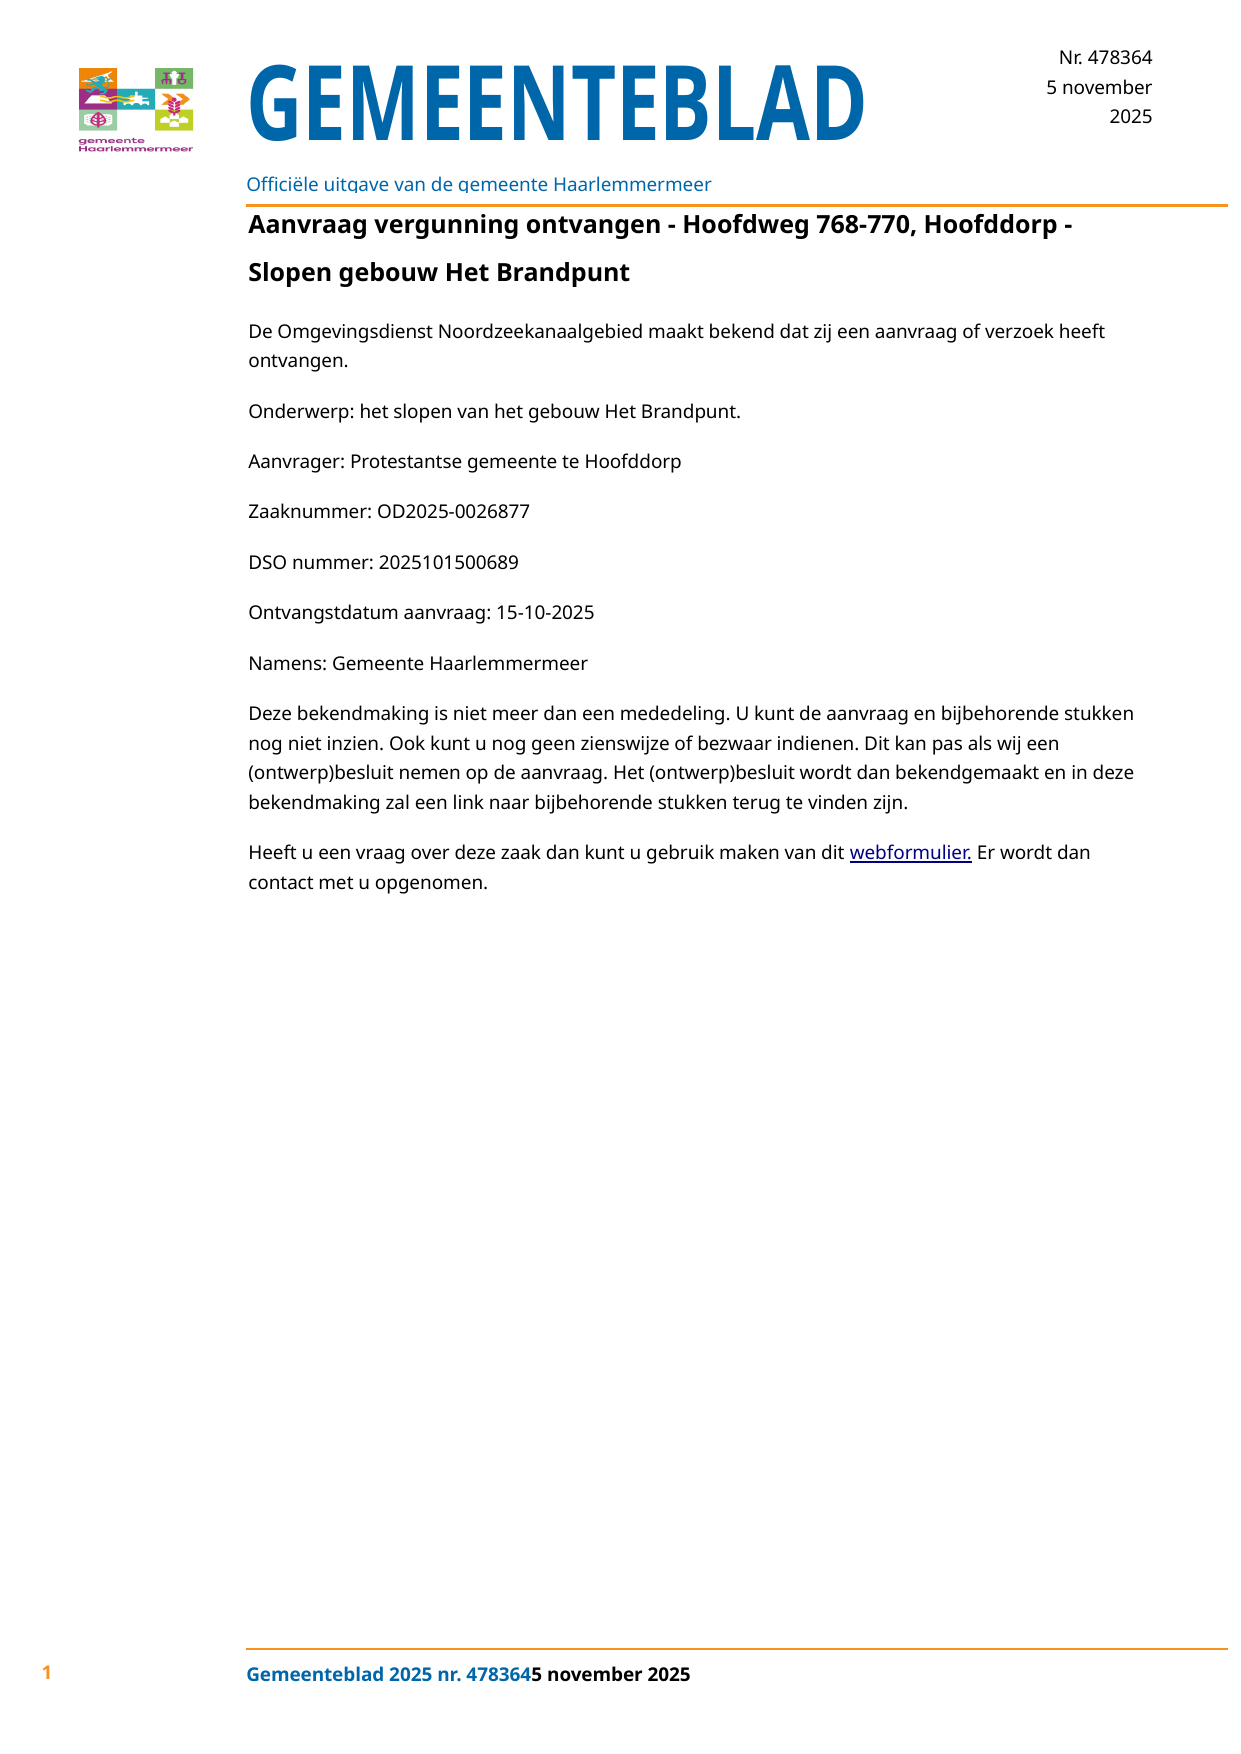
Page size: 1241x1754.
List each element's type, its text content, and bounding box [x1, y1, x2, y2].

text Deze bekendmaking is niet meer dan een mededeling. U kunt de aanvraag en bijbehorende stukken nog niet inzien. Ook kunt u nog geen zienswijze of bezwaar indienen. Dit kan pas als wij een (ontwerp)besluit nemen op de aanvraag. Het (ontwerp)besluit wordt dan bekendgemaakt en in deze bekendmaking zal een link naar bijbehorende stukken terug te vinden zijn. [248, 700, 1152, 815]
text Aanvrager: Protestantse gemeente te Hoofddorp [248, 448, 1152, 474]
text Aanvraag vergunning ontvangen - Hoofdweg 768-770, Hoofddorp - Slopen gebouw Het Brandpunt [248, 207, 1152, 288]
text Ontvangstdatum aanvraag: 15-10-2025 [248, 599, 1152, 625]
picture [41, 47, 231, 172]
text Heeft u een vraag over deze zaak dan kunt u gebruik maken van dit webformulier. Er wordt dan contact met u opgenomen. [248, 839, 1152, 895]
text Namens: Gemeente Haarlemmermeer [248, 650, 1152, 676]
text DSO nummer: 2025101500689 [248, 549, 1152, 575]
text Onderwerp: het slopen van het gebouw Het Brandpunt. [248, 398, 1152, 424]
text Zaaknummer: OD2025-0026877 [248, 499, 1152, 524]
text De Omgevingsdienst Noordzeekanaalgebied maakt bekend dat zij een aanvraag of verzoek heeft ontvangen. [248, 318, 1152, 373]
